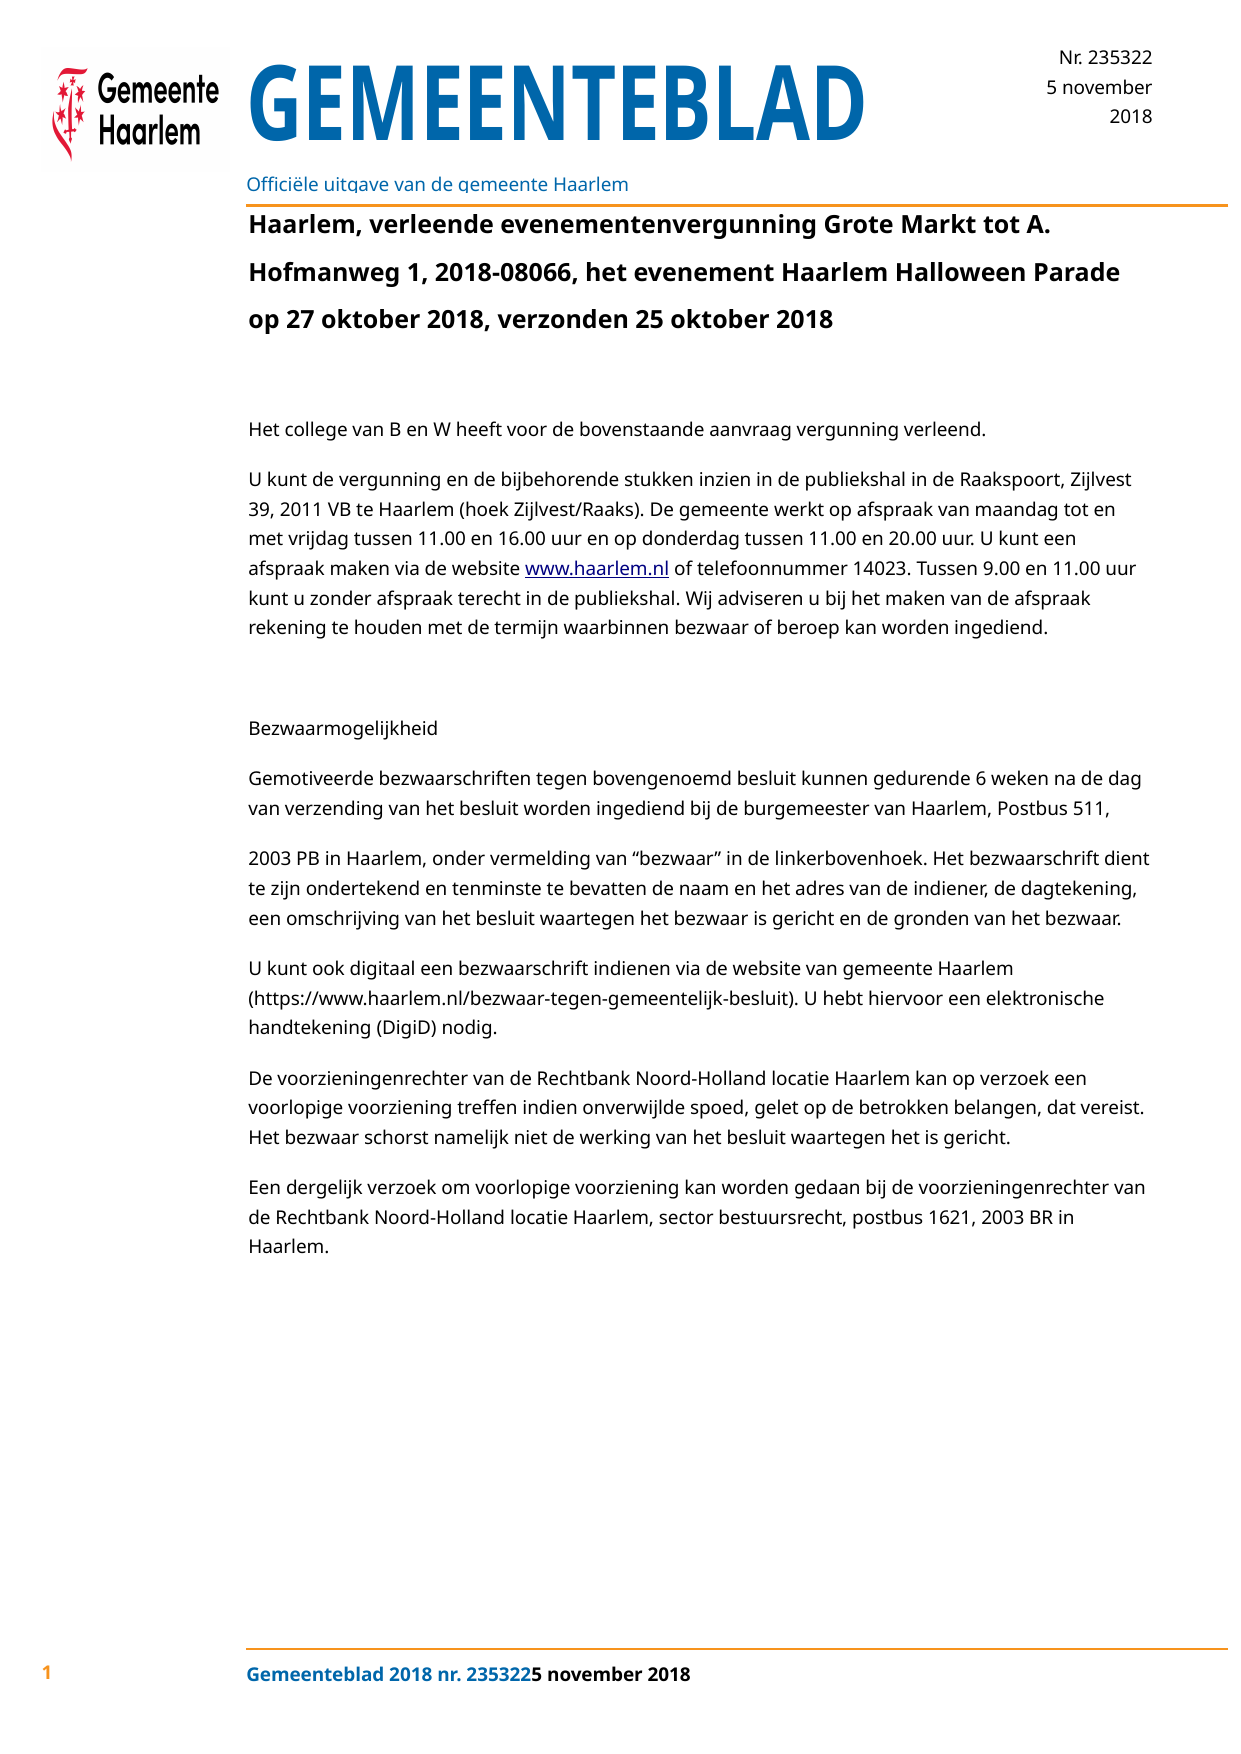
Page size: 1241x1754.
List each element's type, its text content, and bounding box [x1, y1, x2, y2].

text Haarlem, verleende evenementenvergunning Grote Markt tot A. Hofmanweg 1, 2018-08066, het evenement Haarlem Halloween Parade op 27 oktober 2018, verzonden 25 oktober 2018 [248, 207, 1152, 336]
text Het college van B en W heeft voor de bovenstaande aanvraag vergunning verleend. [248, 416, 1152, 442]
text U kunt ook digitaal een bezwaarschrift indienen via de website van gemeente Haarlem (https://www.haarlem.nl/bezwaar-tegen-gemeentelijk-besluit). U hebt hiervoor een elektronische handtekening (DigiD) nodig. [248, 955, 1152, 1040]
picture [41, 47, 231, 172]
text Gemotiveerde bezwaarschriften tegen bovengenoemd besluit kunnen gedurende 6 weken na de dag van verzending van het besluit worden ingediend bij de burgemeester van Haarlem, Postbus 511, [248, 766, 1152, 821]
text Bezwaarmogelijkheid [248, 715, 1152, 741]
text De voorzieningenrechter van de Rechtbank Noord-Holland locatie Haarlem kan op verzoek een voorlopige voorziening treffen indien onverwijlde spoed, gelet op de betrokken belangen, dat vereist. Het bezwaar schorst namelijk niet de werking van het besluit waartegen het is gericht. [248, 1065, 1152, 1149]
text 2003 PB in Haarlem, onder vermelding van “bezwaar” in de linkerbovenhoek. Het bezwaarschrift dient te zijn ondertekend en tenminste te bevatten de naam en het adres van de indiener, de dagtekening, een omschrijving van het besluit waartegen het bezwaar is gericht en de gronden van het bezwaar. [248, 846, 1152, 930]
text U kunt de vergunning en de bijbehorende stukken inzien in de publiekshal in de Raakspoort, Zijlvest 39, 2011 VB te Haarlem (hoek Zijlvest/Raaks). De gemeente werkt op afspraak van maandag tot en met vrijdag tussen 11.00 en 16.00 uur en op donderdag tussen 11.00 en 20.00 uur. U kunt een afspraak maken via de website www.haarlem.nl of telefoonnummer 14023. Tussen 9.00 en 11.00 uur kunt u zonder afspraak terecht in de publiekshal. Wij adviseren u bij het maken van de afspraak rekening te houden met de termijn waarbinnen bezwaar of beroep kan worden ingediend. [248, 466, 1152, 640]
text Een dergelijk verzoek om voorlopige voorziening kan worden gedaan bij de voorzieningenrechter van de Rechtbank Noord-Holland locatie Haarlem, sector bestuursrecht, postbus 1621, 2003 BR in Haarlem. [248, 1174, 1152, 1259]
